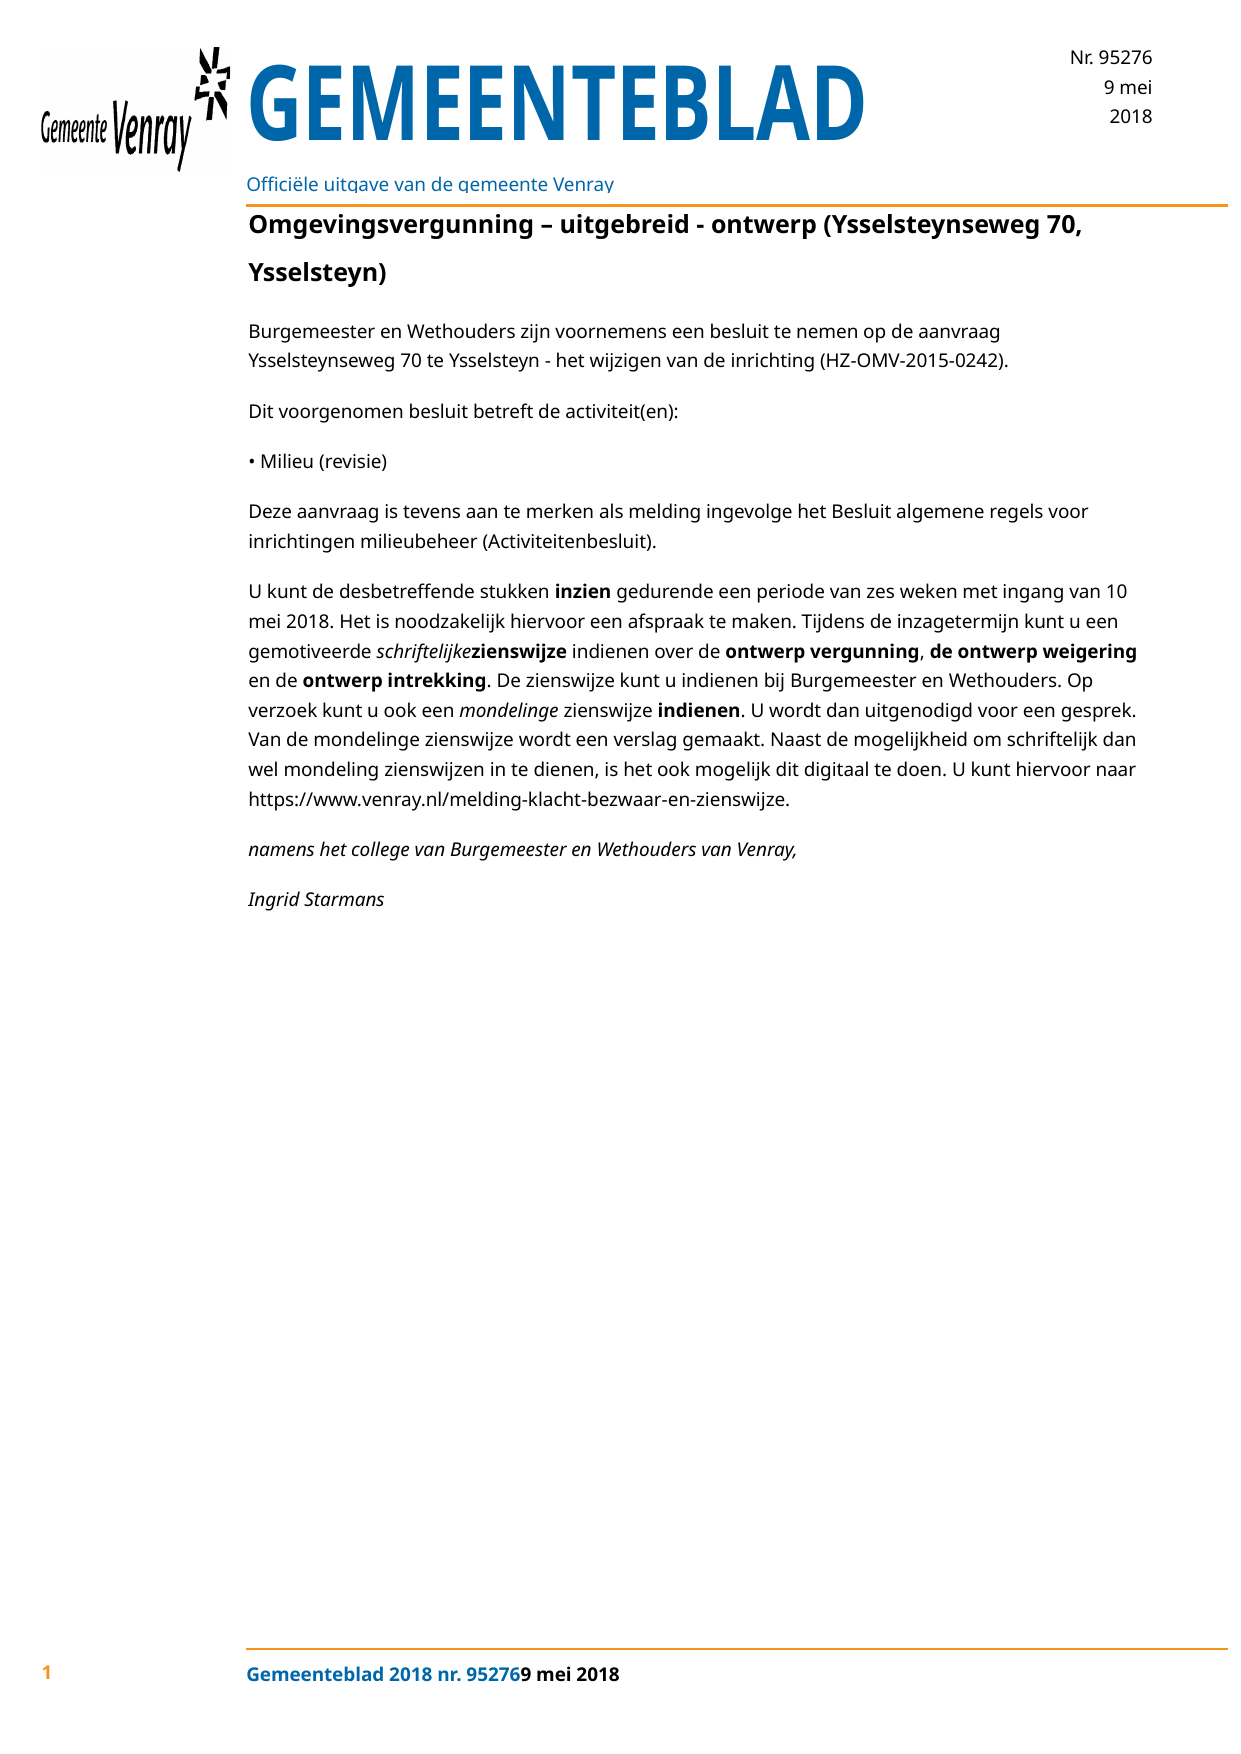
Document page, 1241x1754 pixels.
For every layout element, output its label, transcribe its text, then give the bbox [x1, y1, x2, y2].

text Deze aanvraag is tevens aan te merken als melding ingevolge het Besluit algemene regels voor inrichtingen milieubeheer (Activiteitenbesluit). [248, 499, 1152, 554]
text Ingrid Starmans [248, 887, 1152, 912]
text namens het college van Burgemeester en Wethouders van Venray, [248, 836, 1152, 862]
text U kunt de desbetreffende stukken inzien gedurende een periode van zes weken met ingang van 10 mei 2018. Het is noodzakelijk hiervoor een afspraak te maken. Tijdens de inzagetermijn kunt u een gemotiveerde schriftelijkezienswijze indienen over de ontwerp vergunning, de ontwerp weigering en de ontwerp intrekking. De zienswijze kunt u indienen bij Burgemeester en Wethouders. Op verzoek kunt u ook een mondelinge zienswijze indienen. U wordt dan uitgenodigd voor een gesprek. Van de mondelinge zienswijze wordt een verslag gemaakt. Naast de mogelijkheid om schriftelijk dan wel mondeling zienswijzen in te dienen, is het ook mogelijk dit digitaal te doen. U kunt hiervoor naar https://www.venray.nl/melding-klacht-bezwaar-en-zienswijze. [248, 579, 1152, 812]
text Omgevingsvergunning – uitgebreid - ontwerp (Ysselsteynseweg 70, Ysselsteyn) [248, 207, 1152, 288]
text Dit voorgenomen besluit betreft de activiteit(en): [248, 398, 1152, 424]
text • Milieu (revisie) [248, 448, 1152, 474]
picture [41, 47, 231, 172]
text Burgemeester en Wethouders zijn voornemens een besluit te nemen op de aanvraag Ysselsteynseweg 70 te Ysselsteyn - het wijzigen van de inrichting (HZ-OMV-2015-0242). [248, 318, 1152, 373]
